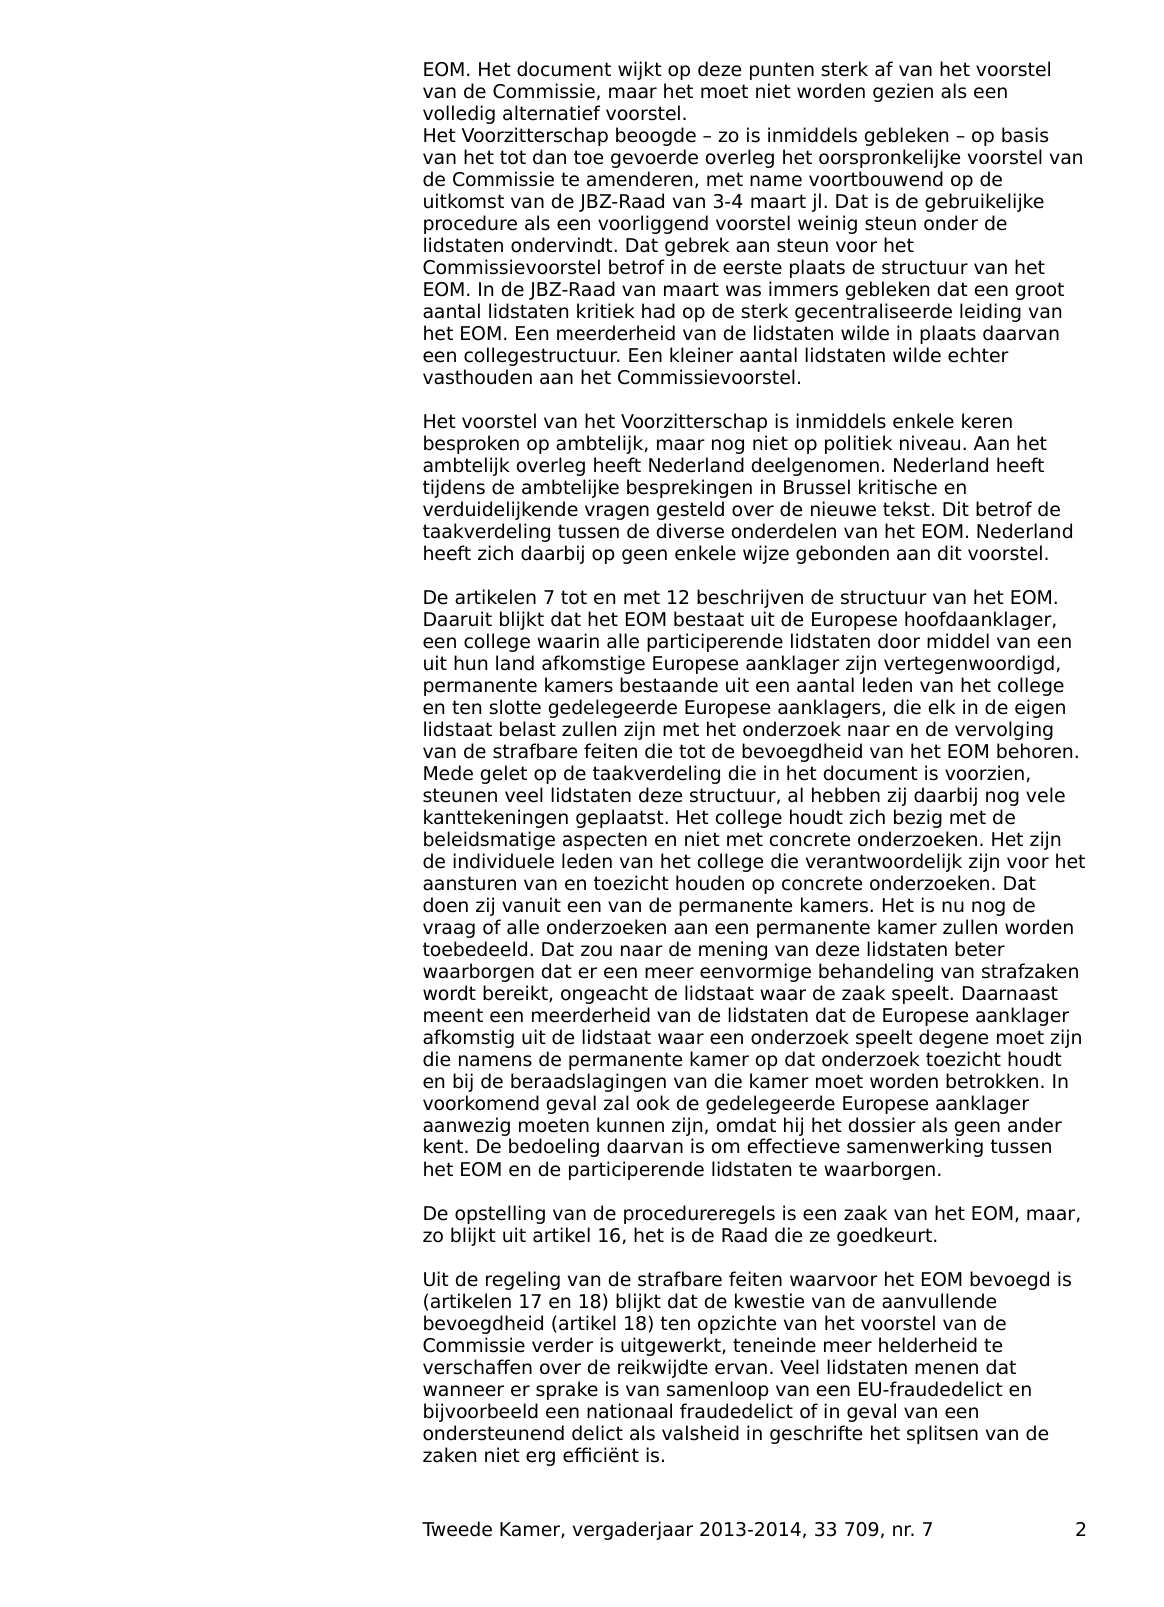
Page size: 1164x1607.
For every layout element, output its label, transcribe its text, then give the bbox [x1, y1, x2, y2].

text De artikelen 7 tot en met 12 beschrijven de structuur van het EOM. Daaruit blijkt dat het EOM bestaat uit de Europese hoofdaanklager, een college waarin alle participerende lidstaten door middel van een uit hun land afkomstige Europese aanklager zijn vertegenwoordigd, permanente kamers bestaande uit een aantal leden van het college en ten slotte gedelegeerde Europese aanklagers, die elk in de eigen lidstaat belast zullen zijn met het onderzoek naar en de vervolging van de strafbare feiten die tot de bevoegdheid van het EOM behoren. Mede gelet op de taakverdeling die in het document is voorzien, steunen veel lidstaten deze structuur, al hebben zij daarbij nog vele kanttekeningen geplaatst. Het college houdt zich bezig met de beleidsmatige aspecten en niet met concrete onderzoeken. Het zijn de individuele leden van het college die verantwoordelijk zijn voor het aansturen van en toezicht houden op concrete onderzoeken. Dat doen zij vanuit een van de permanente kamers. Het is nu nog de vraag of alle onderzoeken aan een permanente kamer zullen worden toebedeeld. Dat zou naar de mening van deze lidstaten beter waarborgen dat er een meer eenvormige behandeling van strafzaken wordt bereikt, ongeacht de lidstaat waar de zaak speelt. Daarnaast meent een meerderheid van de lidstaten dat de Europese aanklager afkomstig uit de lidstaat waar een onderzoek speelt degene moet zijn die namens de permanente kamer op dat onderzoek toezicht houdt en bij de beraadslagingen van die kamer moet worden betrokken. In voorkomend geval zal ook de gedelegeerde Europese aanklager aanwezig moeten kunnen zijn, omdat hij het dossier als geen ander kent. De bedoeling daarvan is om effectieve samenwerking tussen het EOM en de participerende lidstaten te waarborgen. [422, 587, 1087, 1180]
text EOM. Het document wijkt op deze punten sterk af van het voorstel van de Commissie, maar het moet niet worden gezien als een volledig alternatief voorstel. [422, 59, 1087, 125]
text Uit de regeling van de strafbare feiten waarvoor het EOM bevoegd is (artikelen 17 en 18) blijkt dat de kwestie van de aanvullende bevoegdheid (artikel 18) ten opzichte van het voorstel van de Commissie verder is uitgewerkt, teneinde meer helderheid te verschaffen over de reikwijdte ervan. Veel lidstaten menen dat wanneer er sprake is van samenloop van een EU-fraudedelict en bijvoorbeeld een nationaal fraudedelict of in geval van een ondersteunend delict als valsheid in geschrifte het splitsen van de zaken niet erg efficiënt is. [422, 1269, 1087, 1467]
text Het Voorzitterschap beoogde – zo is inmiddels gebleken – op basis van het tot dan toe gevoerde overleg het oorspronkelijke voorstel van de Commissie te amenderen, met name voortbouwend op de uitkomst van de JBZ-Raad van 3-4 maart jl. Dat is de gebruikelijke procedure als een voorliggend voorstel weinig steun onder de lidstaten ondervindt. Dat gebrek aan steun voor het Commissievoorstel betrof in de eerste plaats de structuur van het EOM. In de JBZ-Raad van maart was immers gebleken dat een groot aantal lidstaten kritiek had op de sterk gecentraliseerde leiding van het EOM. Een meerderheid van de lidstaten wilde in plaats daarvan een collegestructuur. Een kleiner aantal lidstaten wilde echter vasthouden aan het Commissievoorstel. [422, 125, 1087, 389]
text De opstelling van de procedureregels is een zaak van het EOM, maar, zo blijkt uit artikel 16, het is de Raad die ze goedkeurt. [422, 1203, 1087, 1247]
text Het voorstel van het Voorzitterschap is inmiddels enkele keren besproken op ambtelijk, maar nog niet op politiek niveau. Aan het ambtelijk overleg heeft Nederland deelgenomen. Nederland heeft tijdens de ambtelijke besprekingen in Brussel kritische en verduidelijkende vragen gesteld over de nieuwe tekst. Dit betrof de taakverdeling tussen de diverse onderdelen van het EOM. Nederland heeft zich daarbij op geen enkele wijze gebonden aan dit voorstel. [422, 411, 1087, 565]
